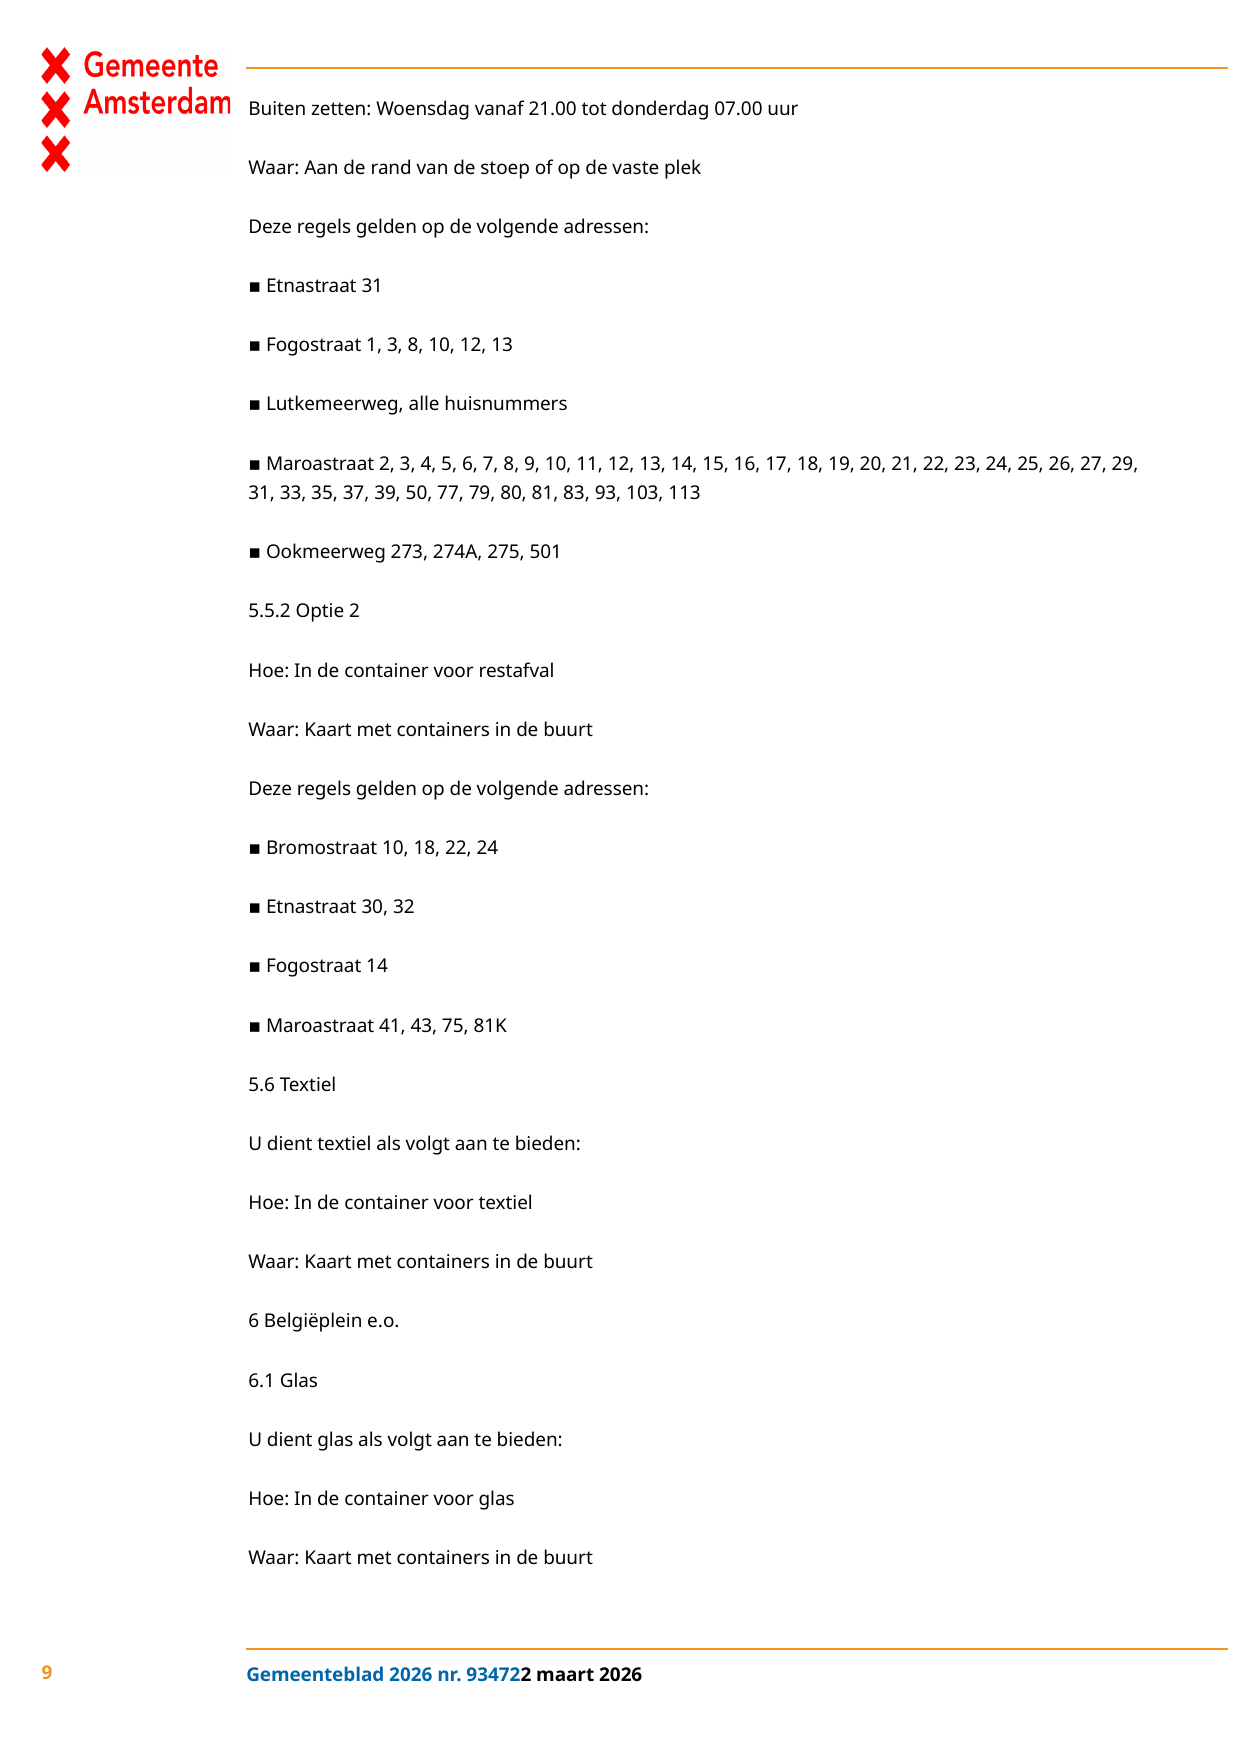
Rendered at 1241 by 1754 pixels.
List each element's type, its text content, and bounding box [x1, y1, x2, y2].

text Hoe: In de container voor textiel [248, 1189, 1152, 1215]
text 6.1 Glas [248, 1367, 1152, 1393]
text Deze regels gelden op de volgende adressen: [248, 213, 1152, 239]
text U dient glas als volgt aan te bieden: [248, 1426, 1152, 1452]
text Waar: Kaart met containers in de buurt [248, 1544, 1152, 1570]
text ▪ Maroastraat 2, 3, 4, 5, 6, 7, 8, 9, 10, 11, 12, 13, 14, 15, 16, 17, 18, 19, 20, 21, 22, 23, 24, 25, 26, 27, 29, 31, 33, 35, 37, 39, 50, 77, 79, 80, 81, 83, 93, 103, 113 [248, 450, 1152, 505]
text Buiten zetten: Woensdag vanaf 21.00 tot donderdag 07.00 uur [248, 95, 1152, 121]
text 5.6 Textiel [248, 1071, 1152, 1097]
text U dient textiel als volgt aan te bieden: [248, 1130, 1152, 1156]
text Waar: Aan de rand van de stoep of op de vaste plek [248, 154, 1152, 180]
text Hoe: In de container voor restafval [248, 657, 1152, 683]
text Deze regels gelden op de volgende adressen: [248, 775, 1152, 801]
text ▪ Etnastraat 30, 32 [248, 893, 1152, 919]
text Waar: Kaart met containers in de buurt [248, 1248, 1152, 1274]
text 5.5.2 Optie 2 [248, 598, 1152, 623]
text Hoe: In de container voor glas [248, 1485, 1152, 1511]
text ▪ Ookmeerweg 273, 274A, 275, 501 [248, 538, 1152, 564]
text ▪ Etnastraat 31 [248, 272, 1152, 298]
text ▪ Bromostraat 10, 18, 22, 24 [248, 834, 1152, 860]
text ▪ Fogostraat 14 [248, 953, 1152, 978]
text 6 Belgiëplein e.o. [248, 1308, 1152, 1333]
picture [41, 47, 231, 172]
text ▪ Maroastraat 41, 43, 75, 81K [248, 1012, 1152, 1038]
text Waar: Kaart met containers in de buurt [248, 716, 1152, 742]
text ▪ Lutkemeerweg, alle huisnummers [248, 391, 1152, 416]
text ▪ Fogostraat 1, 3, 8, 10, 12, 13 [248, 331, 1152, 357]
